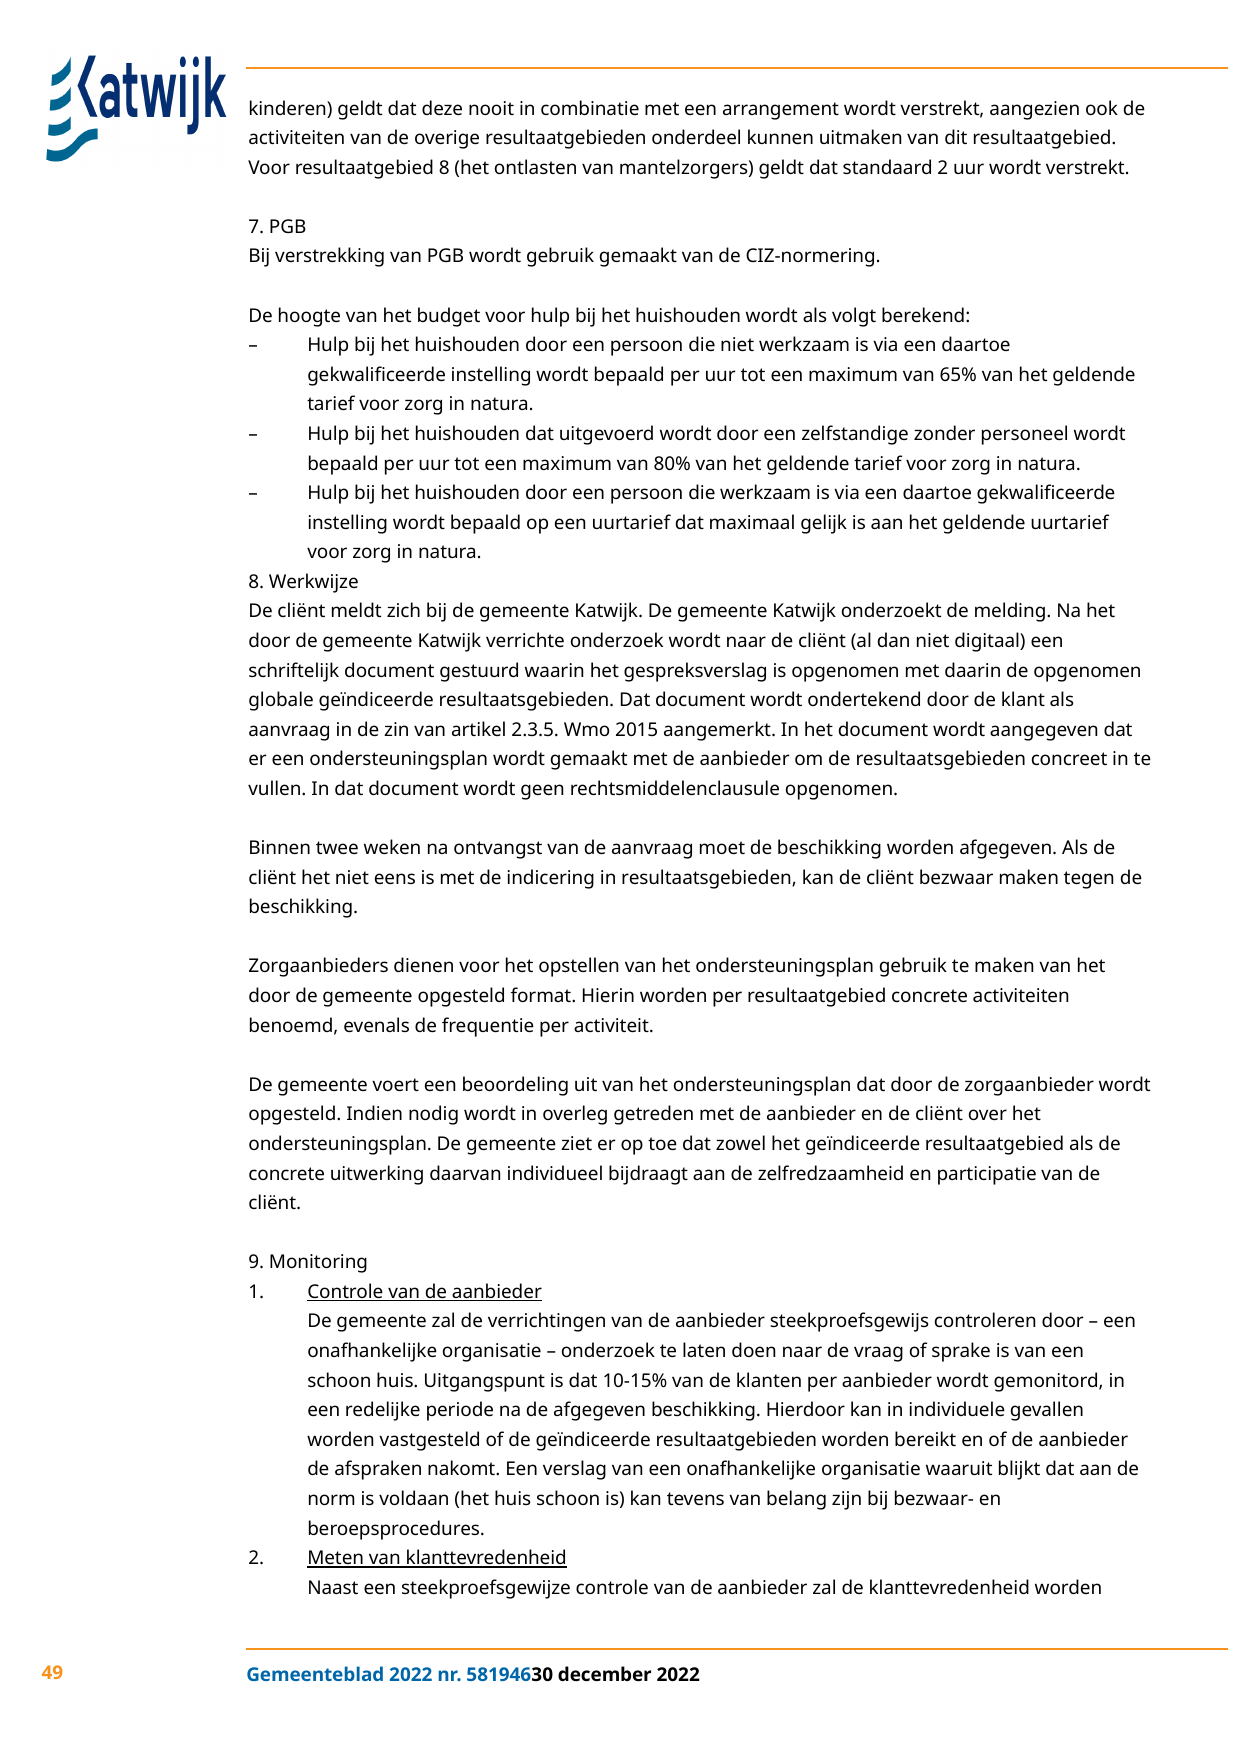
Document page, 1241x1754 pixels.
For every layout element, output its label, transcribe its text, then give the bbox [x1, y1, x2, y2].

text 8. Werkwijze [248, 568, 1152, 594]
list Hulp bij het huishouden dat uitgevoerd wordt door een zelfstandige zonder personeel wordt bepaald per uur tot een maximum van 80% van het geldende tarief voor zorg in natura. [248, 420, 1152, 476]
text De cliënt meldt zich bij de gemeente Katwijk. De gemeente Katwijk onderzoekt de melding. Na het door de gemeente Katwijk verrichte onderzoek wordt naar de cliënt (al dan niet digitaal) een schriftelijk document gestuurd waarin het gespreksverslag is opgenomen met daarin de opgenomen globale geïndiceerde resultaatsgebieden. Dat document wordt ondertekend door de klant als aanvraag in de zin van artikel 2.3.5. Wmo 2015 aangemerkt. In het document wordt aangegeven dat er een ondersteuningsplan wordt gemaakt met de aanbieder om de resultaatsgebieden concreet in te vullen. In dat document wordt geen rechtsmiddelenclausule opgenomen. [248, 598, 1152, 801]
list Controle van de aanbieder [248, 1278, 1152, 1304]
list Hulp bij het huishouden door een persoon die werkzaam is via een daartoe gekwalificeerde instelling wordt bepaald op een uurtarief dat maximaal gelijk is aan het geldende uurtarief voor zorg in natura. [248, 479, 1152, 564]
text kinderen) geldt dat deze nooit in combinatie met een arrangement wordt verstrekt, aangezien ook de activiteiten van de overige resultaatgebieden onderdeel kunnen uitmaken van dit resultaatgebied. [248, 95, 1152, 150]
list Meten van klanttevredenheid [248, 1544, 1152, 1570]
text Voor resultaatgebied 8 (het ontlasten van mantelzorgers) geldt dat standaard 2 uur wordt verstrekt. [248, 154, 1152, 180]
text Binnen twee weken na ontvangst van de aanvraag moet de beschikking worden afgegeven. Als de cliënt het niet eens is met de indicering in resultaatsgebieden, kan de cliënt bezwaar maken tegen de beschikking. [248, 834, 1152, 919]
text Bij verstrekking van PGB wordt gebruik gemaakt van de CIZ-normering. [248, 243, 1152, 268]
text 9. Monitoring [248, 1248, 1152, 1274]
text 7. PGB [248, 213, 1152, 239]
list Naast een steekproefsgewijze controle van de aanbieder zal de klanttevredenheid worden [248, 1574, 1152, 1600]
list Hulp bij het huishouden door een persoon die niet werkzaam is via een daartoe gekwalificeerde instelling wordt bepaald per uur tot een maximum van 65% van het geldende tarief voor zorg in natura. [248, 331, 1152, 416]
picture [41, 47, 231, 172]
text De hoogte van het budget voor hulp bij het huishouden wordt als volgt berekend: [248, 302, 1152, 328]
text De gemeente voert een beoordeling uit van het ondersteuningsplan dat door de zorgaanbieder wordt opgesteld. Indien nodig wordt in overleg getreden met de aanbieder en de cliënt over het ondersteuningsplan. De gemeente ziet er op toe dat zowel het geïndiceerde resultaatgebied als de concrete uitwerking daarvan individueel bijdraagt aan de zelfredzaamheid en participatie van de cliënt. [248, 1071, 1152, 1215]
text Zorgaanbieders dienen voor het opstellen van het ondersteuningsplan gebruik te maken van het door de gemeente opgesteld format. Hierin worden per resultaatgebied concrete activiteiten benoemd, evenals de frequentie per activiteit. [248, 953, 1152, 1038]
list De gemeente zal de verrichtingen van de aanbieder steekproefsgewijs controleren door – een onafhankelijke organisatie – onderzoek te laten doen naar de vraag of sprake is van een schoon huis. Uitgangspunt is dat 10-15% van de klanten per aanbieder wordt gemonitord, in een redelijke periode na de afgegeven beschikking. Hierdoor kan in individuele gevallen worden vastgesteld of de geïndiceerde resultaatgebieden worden bereikt en of de aanbieder de afspraken nakomt. Een verslag van een onafhankelijke organisatie waaruit blijkt dat aan de norm is voldaan (het huis schoon is) kan tevens van belang zijn bij bezwaar- en beroepsprocedures. [248, 1308, 1152, 1541]
